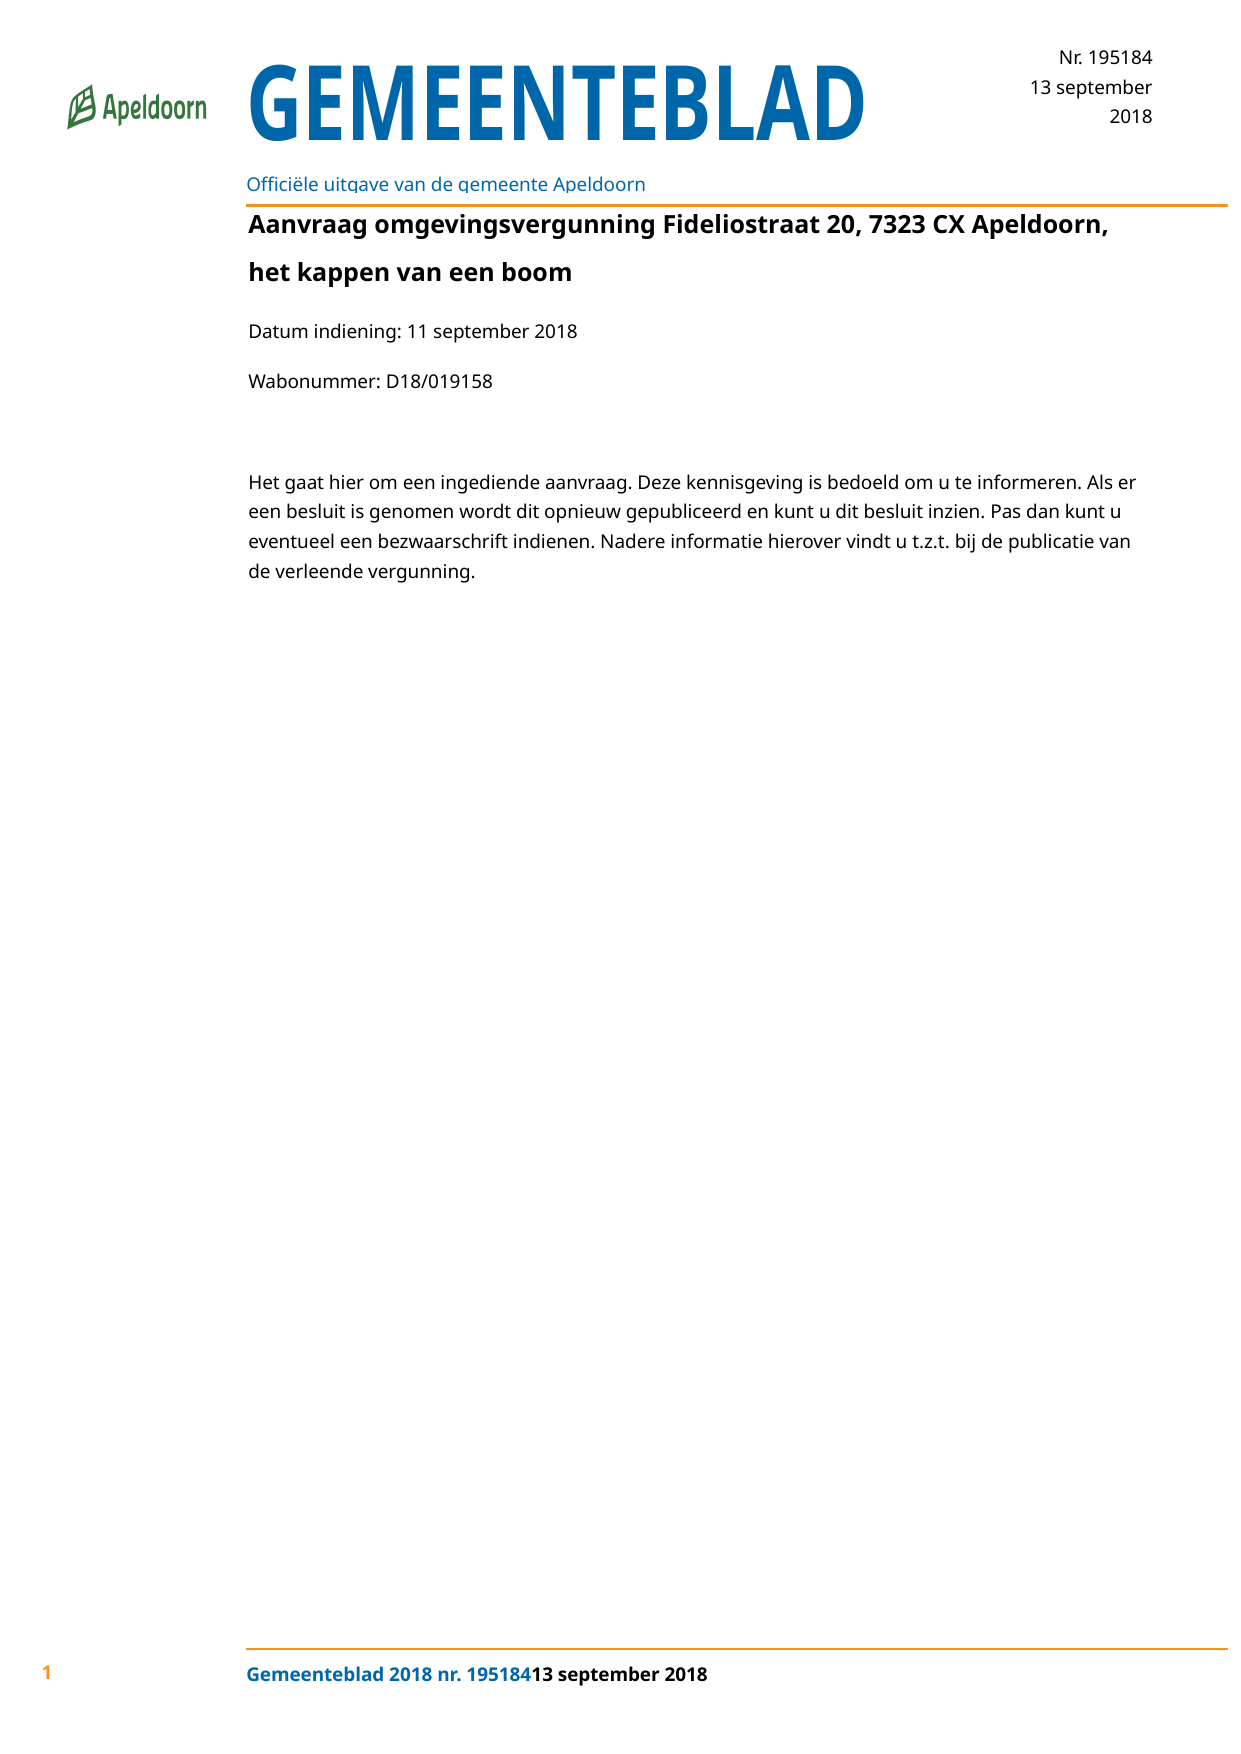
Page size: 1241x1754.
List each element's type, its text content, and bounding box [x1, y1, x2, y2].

picture [41, 47, 231, 172]
text Datum indiening: 11 september 2018 [248, 318, 1152, 344]
text Aanvraag omgevingsvergunning Fideliostraat 20, 7323 CX Apeldoorn, het kappen van een boom [248, 207, 1152, 288]
text Wabonummer: D18/019158 [248, 368, 1152, 394]
text Het gaat hier om een ingediende aanvraag. Deze kennisgeving is bedoeld om u te informeren. Als er een besluit is genomen wordt dit opnieuw gepubliceerd en kunt u dit besluit inzien. Pas dan kunt u eventueel een bezwaarschrift indienen. Nadere informatie hierover vindt u t.z.t. bij de publicatie van de verleende vergunning. [248, 469, 1152, 584]
